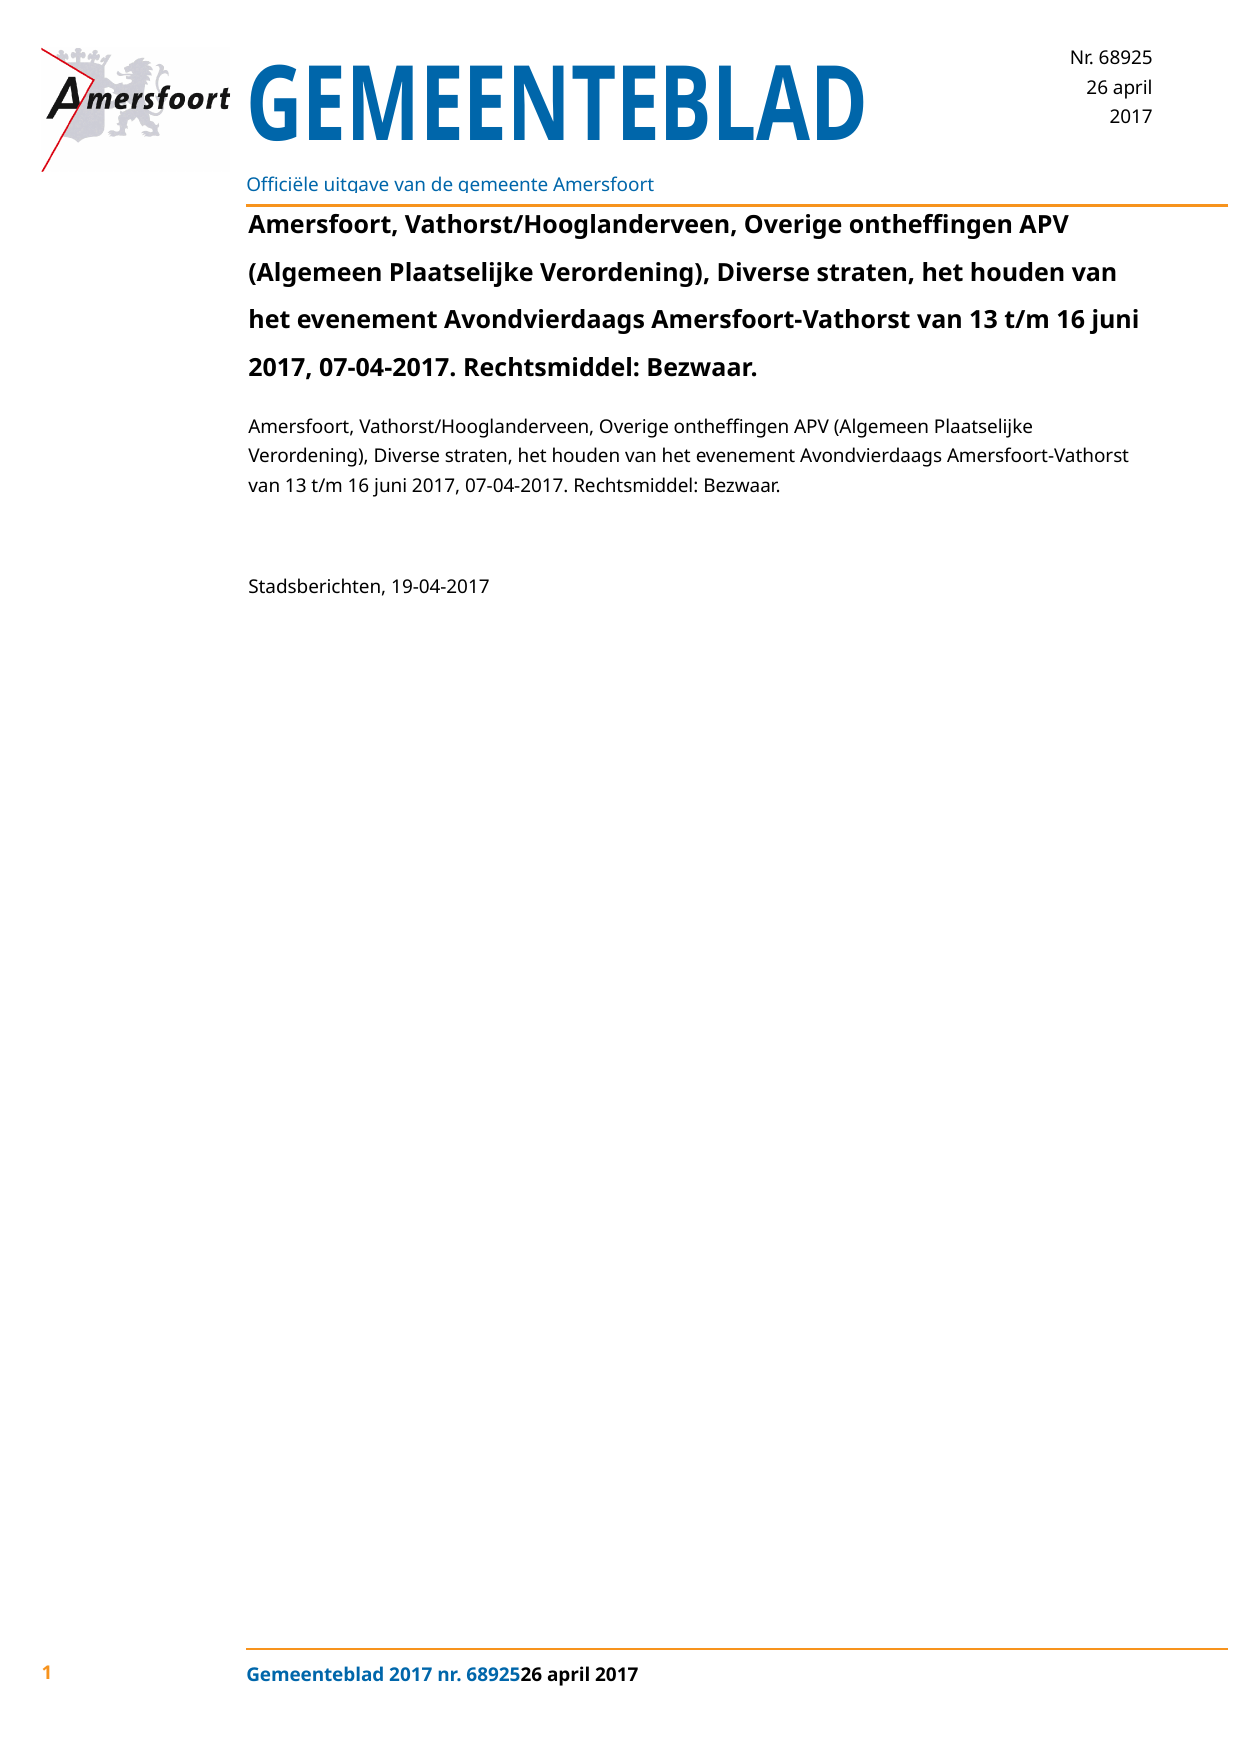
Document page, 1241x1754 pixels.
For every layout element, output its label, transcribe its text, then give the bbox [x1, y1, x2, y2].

text Amersfoort, Vathorst/Hooglanderveen, Overige ontheffingen APV (Algemeen Plaatselijke Verordening), Diverse straten, het houden van het evenement Avondvierdaags Amersfoort-Vathorst van 13 t/m 16 juni 2017, 07-04-2017. Rechtsmiddel: Bezwaar. [248, 413, 1152, 498]
picture [41, 47, 231, 172]
text Stadsberichten, 19-04-2017 [248, 573, 1152, 599]
text Amersfoort, Vathorst/Hooglanderveen, Overige ontheffingen APV (Algemeen Plaatselijke Verordening), Diverse straten, het houden van het evenement Avondvierdaags Amersfoort-Vathorst van 13 t/m 16 juni 2017, 07-04-2017. Rechtsmiddel: Bezwaar. [248, 207, 1152, 384]
